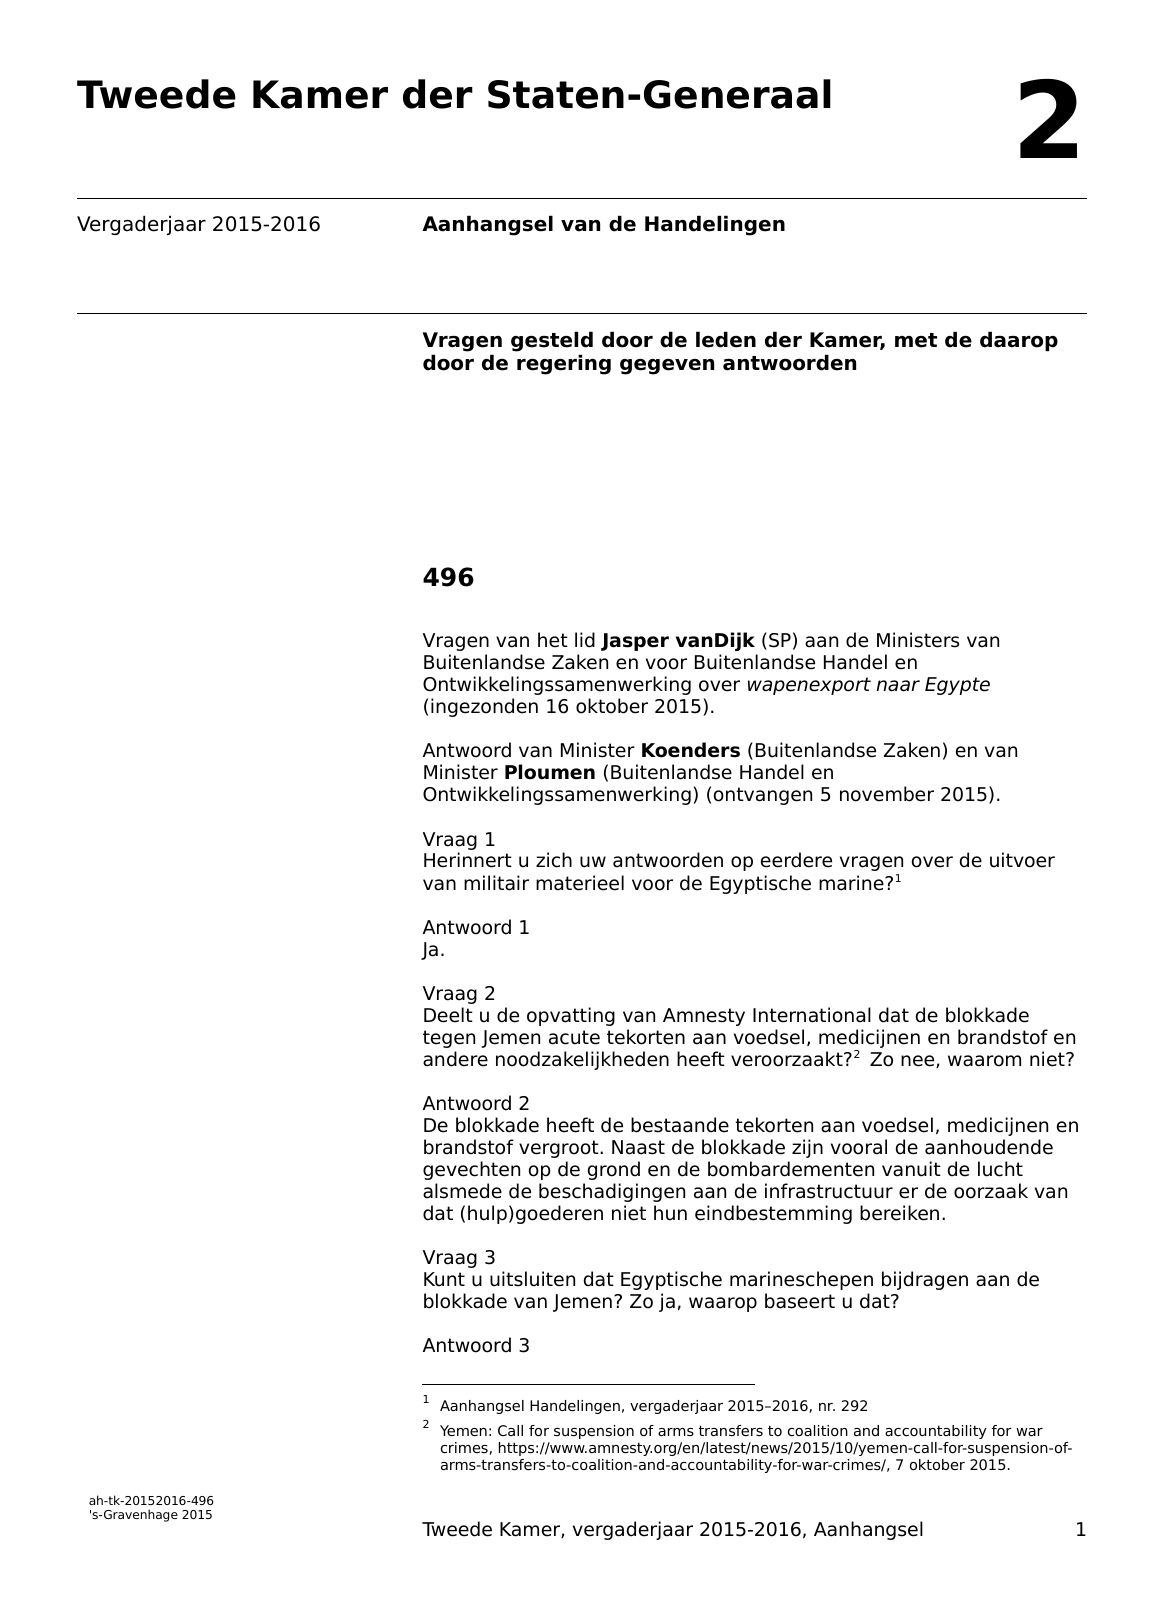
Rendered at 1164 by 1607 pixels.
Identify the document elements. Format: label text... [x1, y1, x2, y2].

table_header 2 [886, 59, 1087, 198]
text Vraag 1 [422, 828, 1087, 850]
text Kunt u uitsluiten dat Egyptische marineschepen bijdragen aan de blokkade van Jemen? Zo ja, waarop baseert u dat? [422, 1269, 1087, 1313]
text Aanhangsel Handelingen, vergaderjaar 2015–2016, nr. 292 [422, 1393, 1087, 1416]
text Ja. [422, 938, 1087, 961]
text ah-tk-20152016-496 [88, 1494, 323, 1508]
table_cell Aanhangsel van de Handelingen [422, 199, 1087, 313]
text Deelt u de opvatting van Amnesty International dat de blokkade tegen Jemen acute tekorten aan voedsel, medicijnen en brandstof en andere noodzakelijkheden heeft veroorzaakt? Zo nee, waarom niet? [422, 1005, 1087, 1071]
text Yemen: Call for suspension of arms transfers to coalition and accountability for war crimes, https://www.amnesty.org/en/latest/news/2015/10/yemen-call-for-suspension-of-arms-transfers-to-coalition-and-accountability-for-war-crimes/, 7 oktober 2015. [422, 1418, 1087, 1474]
text Antwoord 1 [422, 917, 1087, 938]
text Antwoord van Minister Koenders (Buitenlandse Zaken) en van Minister Ploumen (Buitenlandse Handel en Ontwikkelingssamenwerking) (ontvangen 5 november 2015). [422, 740, 1087, 806]
text Antwoord 2 [422, 1093, 1087, 1115]
text 's-Gravenhage 2015 [88, 1508, 323, 1522]
table_cell [77, 314, 422, 375]
text Vraag 3 [422, 1247, 1087, 1269]
text De blokkade heeft de bestaande tekorten aan voedsel, medicijnen en brandstof vergroot. Naast de blokkade zijn vooral de aanhoudende gevechten op de grond en de bombardementen vanuit de lucht alsmede de beschadigingen aan de infrastructuur er de oorzaak van dat (hulp)goederen niet hun eindbestemming bereiken. [422, 1115, 1087, 1225]
text 496 [422, 563, 1087, 592]
text Antwoord 3 [422, 1335, 1087, 1357]
table_header Tweede Kamer der Staten-Generaal [77, 59, 886, 198]
table_cell Vergaderjaar 2015-2016 [77, 199, 422, 313]
text Vragen van het lid Jasper vanDijk (SP) aan de Ministers van Buitenlandse Zaken en voor Buitenlandse Handel en Ontwikkelingssamenwerking over wapenexport naar Egypte (ingezonden 16 oktober 2015). [422, 630, 1087, 718]
table_cell Vragen gesteld door de leden der Kamer, met de daarop door de regering gegeven antwoorden [422, 314, 1087, 375]
text Herinnert u zich uw antwoorden op eerdere vragen over de uitvoer van militair materieel voor de Egyptische marine? [422, 850, 1087, 894]
text Vraag 2 [422, 983, 1087, 1005]
